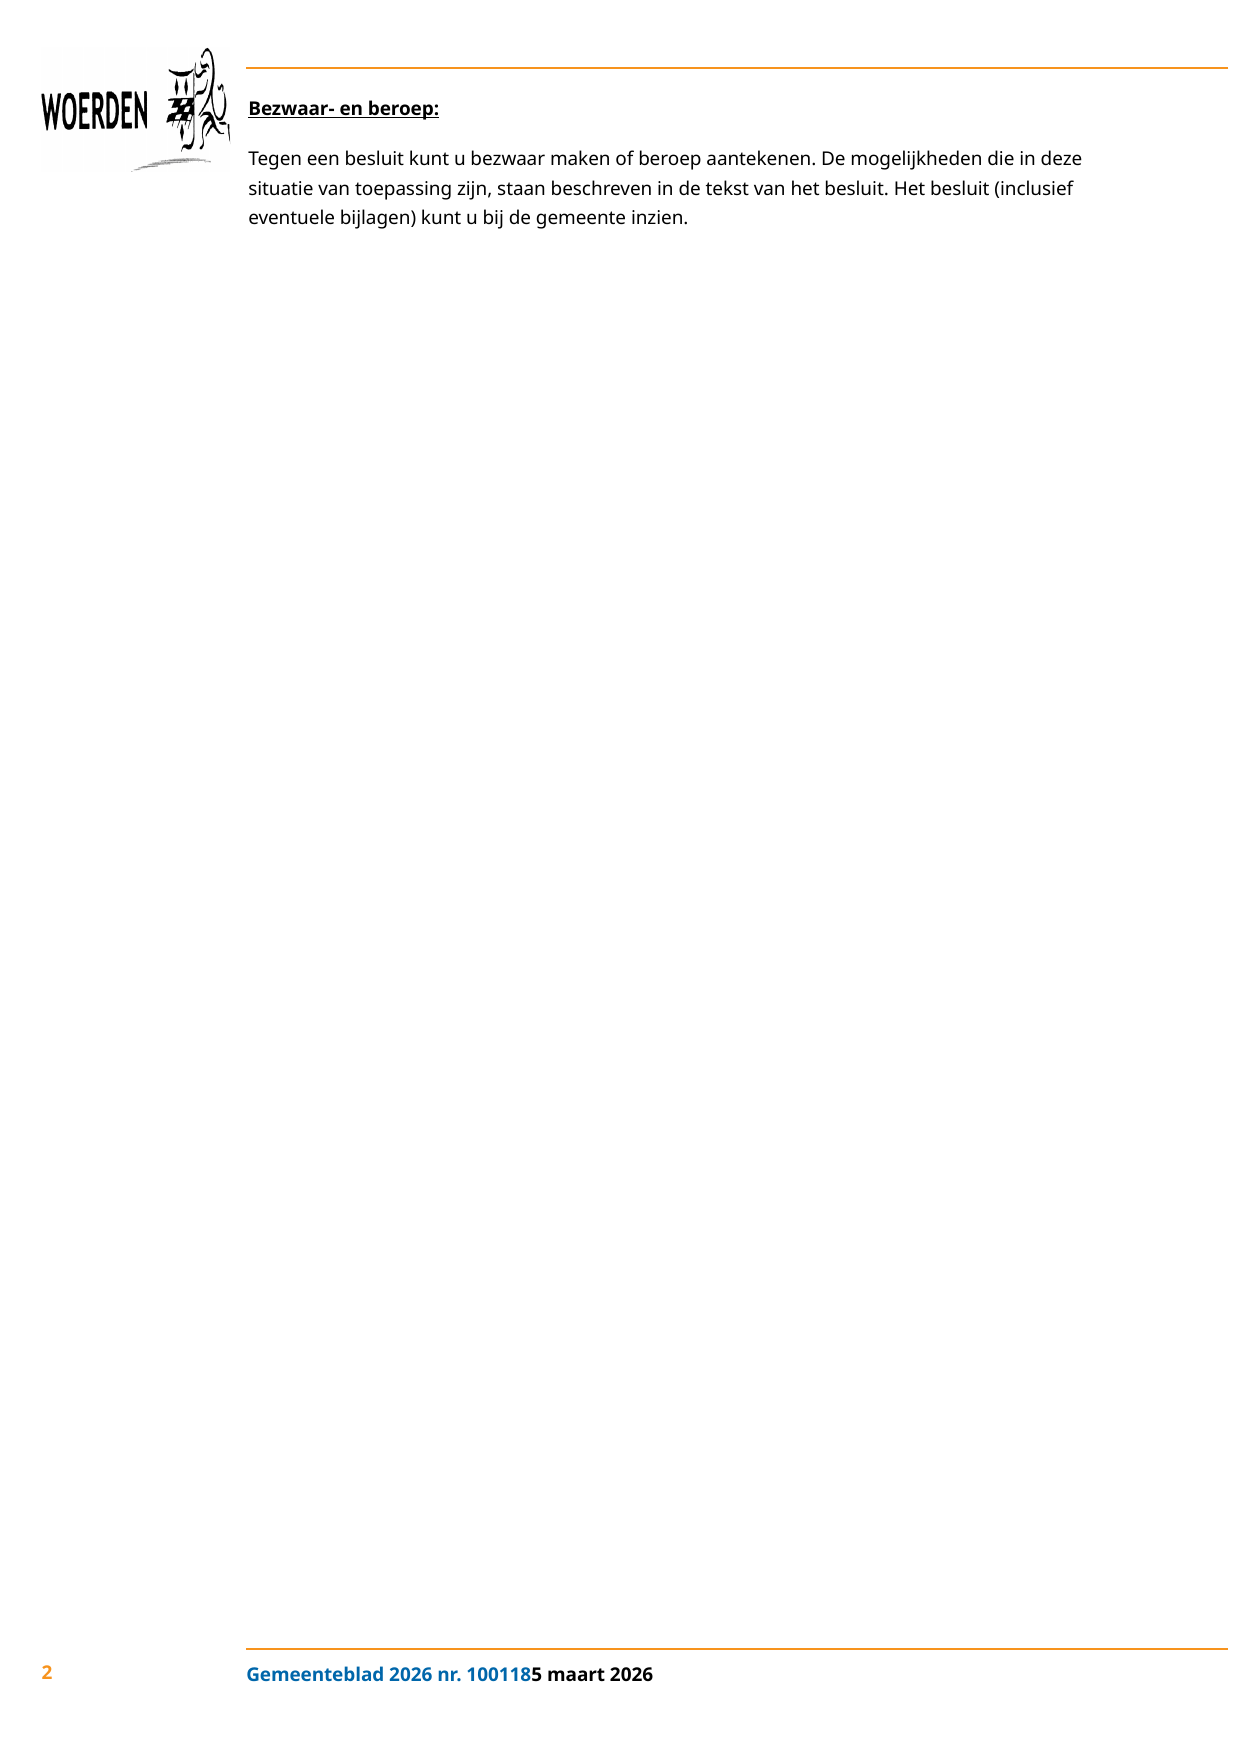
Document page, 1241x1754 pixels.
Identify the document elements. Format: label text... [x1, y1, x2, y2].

text Tegen een besluit kunt u bezwaar maken of beroep aantekenen. De mogelijkheden die in deze situatie van toepassing zijn, staan beschreven in de tekst van het besluit. Het besluit (inclusief eventuele bijlagen) kunt u bij de gemeente inzien. [248, 145, 1152, 230]
picture [41, 47, 231, 172]
text Bezwaar- en beroep: [248, 95, 1152, 121]
